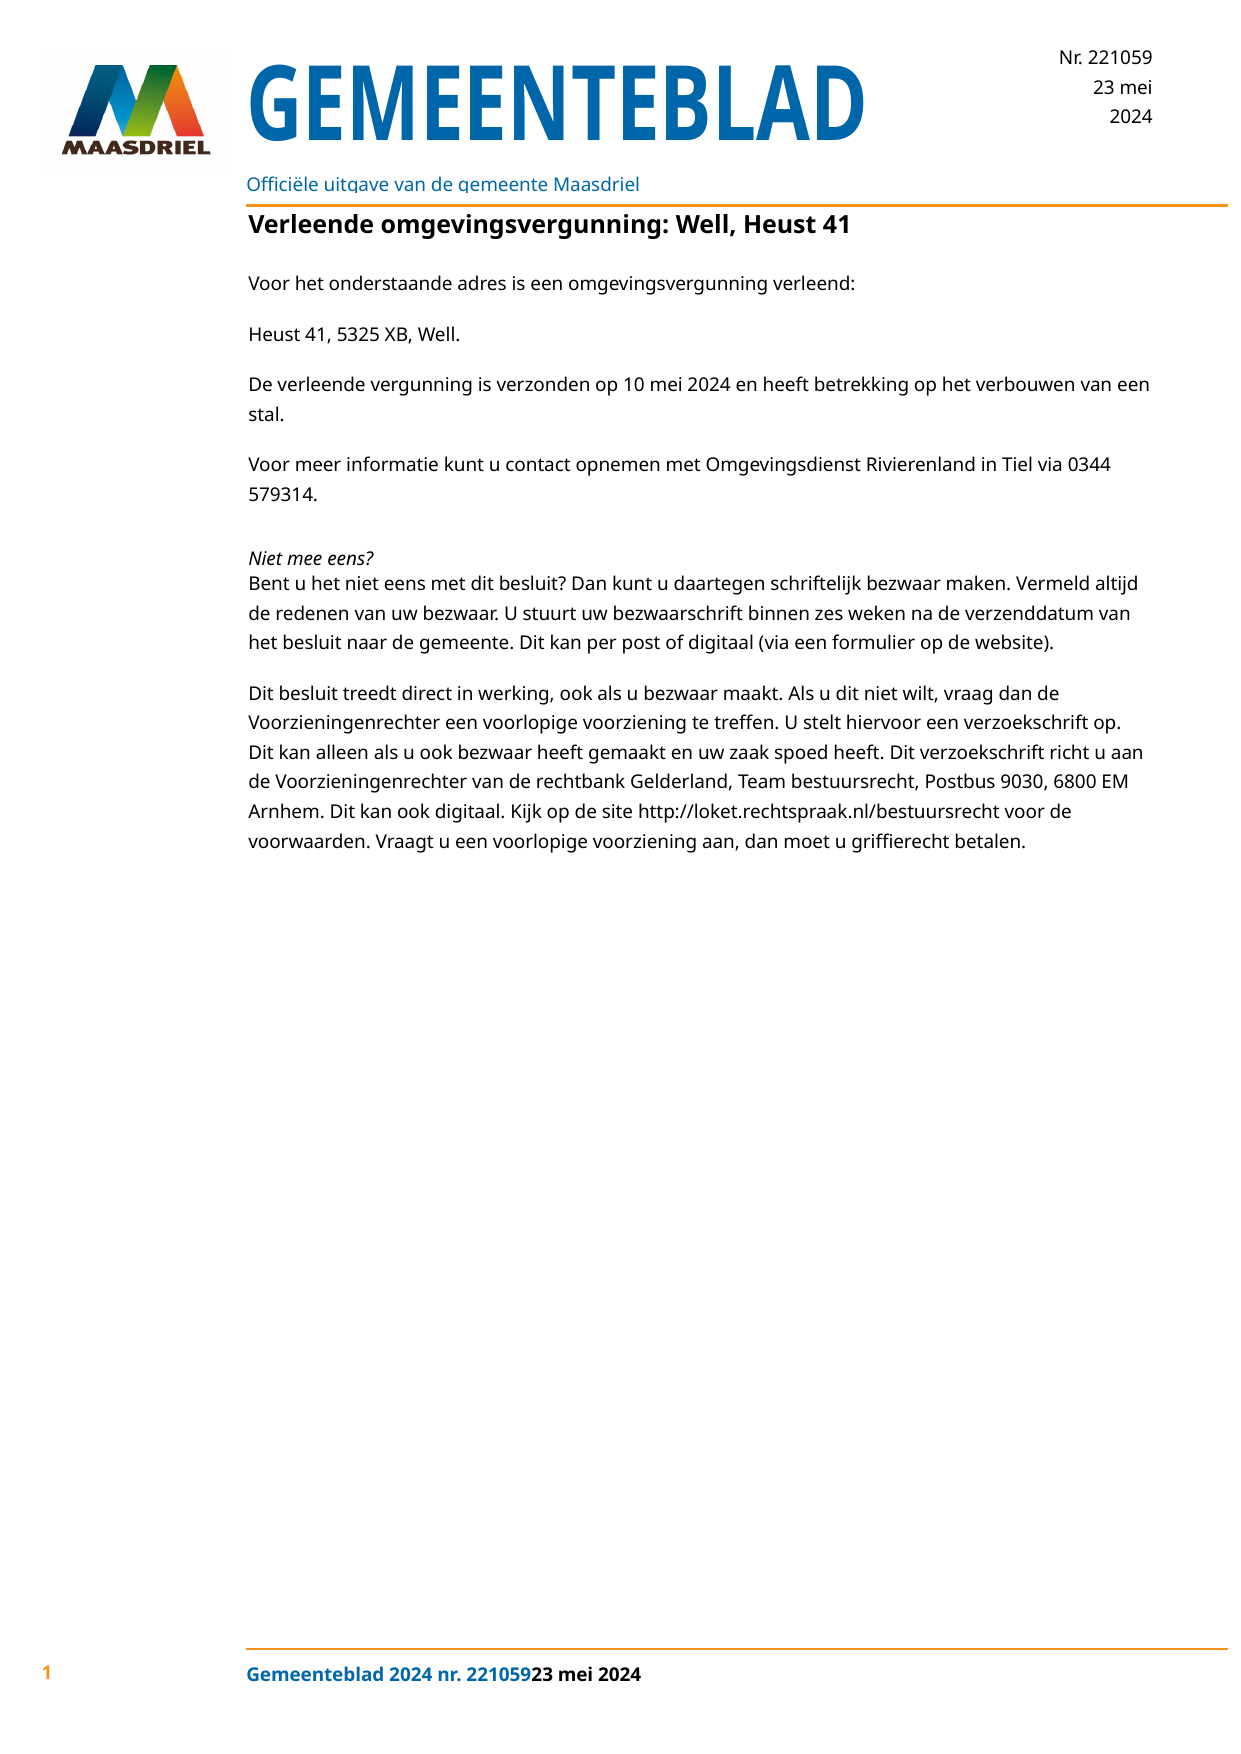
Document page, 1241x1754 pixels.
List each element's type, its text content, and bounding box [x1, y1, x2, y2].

text Heust 41, 5325 XB, Well. [248, 321, 1152, 346]
text Verleende omgevingsvergunning: Well, Heust 41 [248, 207, 1152, 241]
text Dit besluit treedt direct in werking, ook als u bezwaar maakt. Als u dit niet wilt, vraag dan de Voorzieningenrechter een voorlopige voorziening te treffen. U stelt hiervoor een verzoekschrift op. Dit kan alleen als u ook bezwaar heeft gemaakt en uw zaak spoed heeft. Dit verzoekschrift richt u aan de Voorzieningenrechter van de rechtbank Gelderland, Team bestuursrecht, Postbus 9030, 6800 EM Arnhem. Dit kan ook digitaal. Kijk op de site http://loket.rechtspraak.nl/bestuursrecht voor de voorwaarden. Vraagt u een voorlopige voorziening aan, dan moet u griffierecht betalen. [248, 680, 1152, 854]
text Voor het onderstaande adres is een omgevingsvergunning verleend: [248, 270, 1152, 296]
picture [41, 47, 231, 172]
text Voor meer informatie kunt u contact opnemen met Omgevingsdienst Rivierenland in Tiel via 0344 579314. [248, 451, 1152, 506]
text Niet mee eens? [248, 545, 1152, 570]
text Bent u het niet eens met dit besluit? Dan kunt u daartegen schriftelijk bezwaar maken. Vermeld altijd de redenen van uw bezwaar. U stuurt uw bezwaarschrift binnen zes weken na de verzenddatum van het besluit naar de gemeente. Dit kan per post of digitaal (via een formulier op de website). [248, 570, 1152, 655]
text De verleende vergunning is verzonden op 10 mei 2024 en heeft betrekking op het verbouwen van een stal. [248, 371, 1152, 426]
